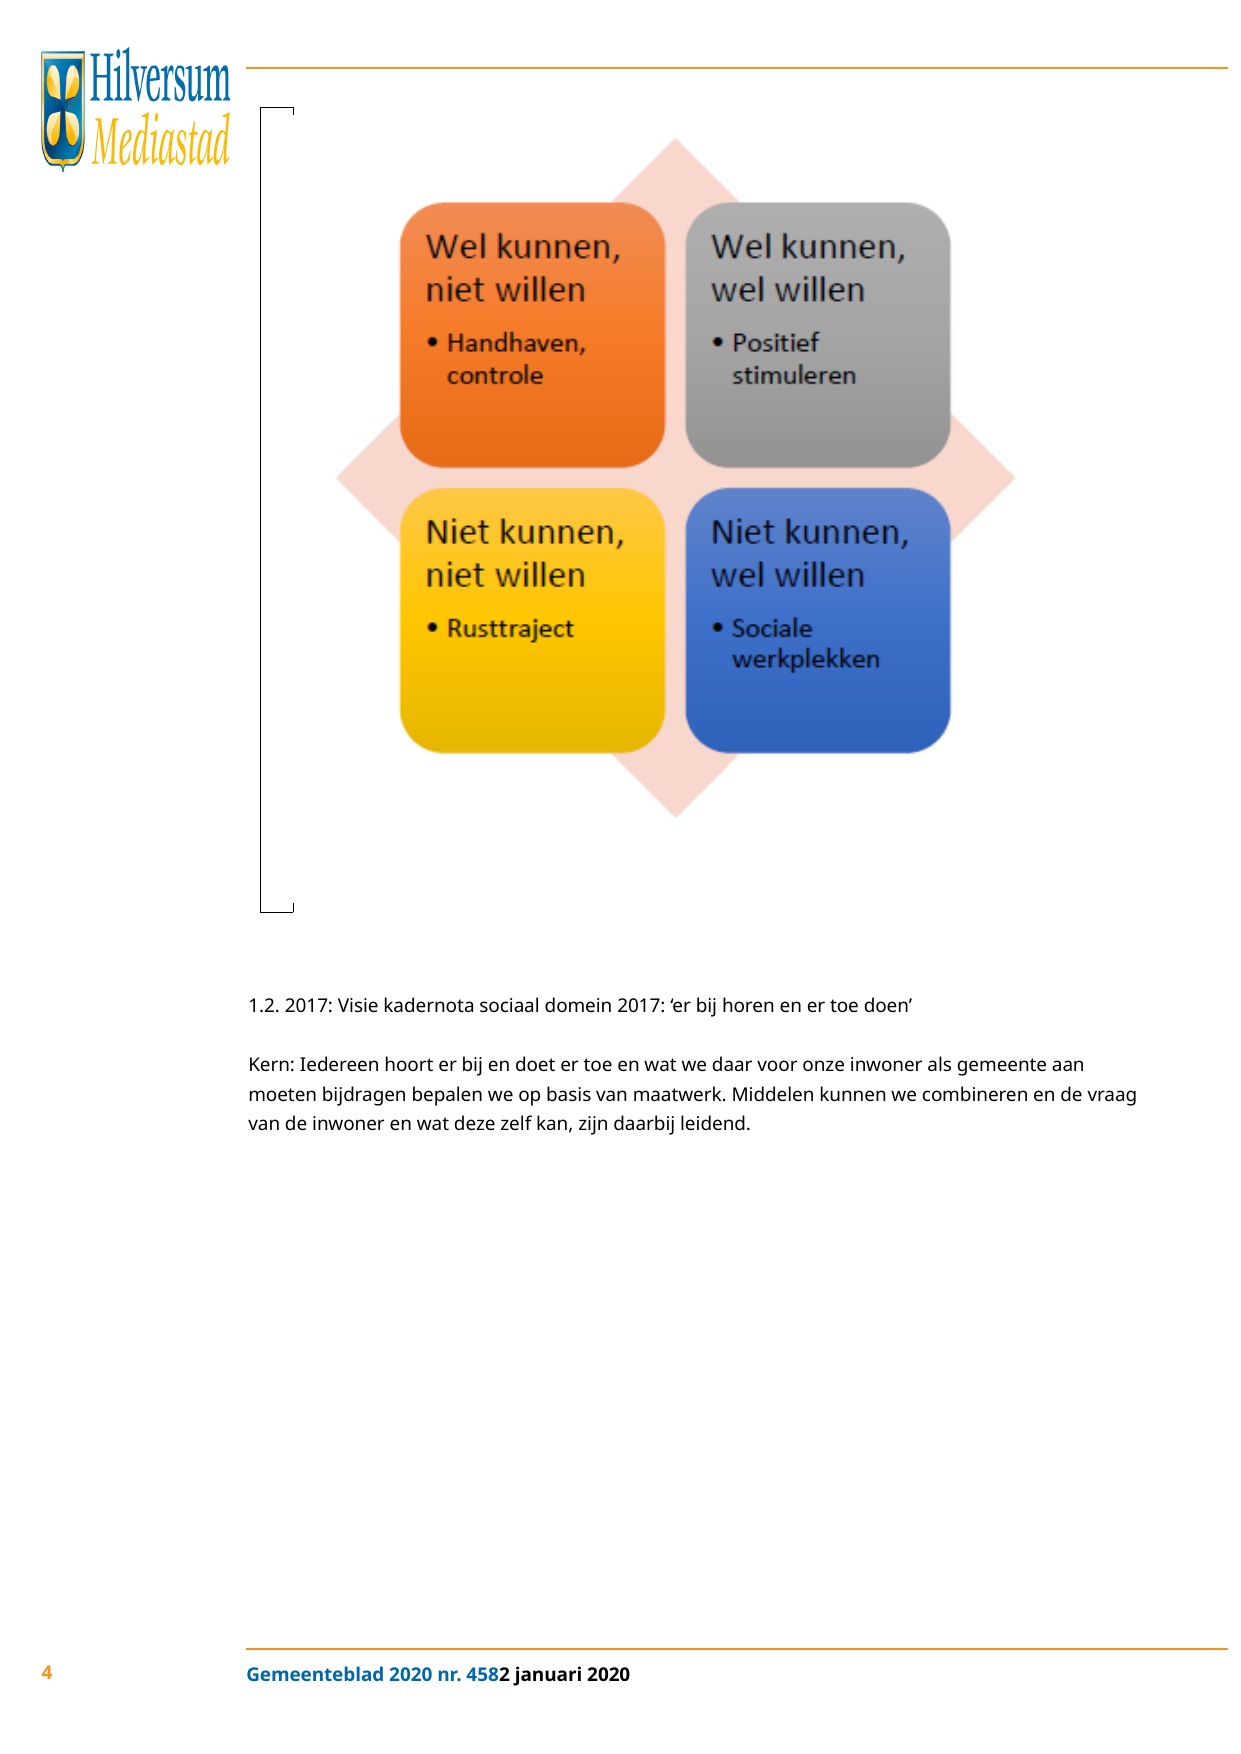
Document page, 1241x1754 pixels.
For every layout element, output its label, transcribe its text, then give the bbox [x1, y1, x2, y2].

text 1.2. 2017: Visie kadernota sociaal domein 2017: ‘er bij horen en er toe doen’ [248, 992, 1152, 1018]
picture [41, 47, 231, 172]
picture [268, 115, 1096, 903]
text Kern: Iedereen hoort er bij en doet er toe en wat we daar voor onze inwoner als gemeente aan moeten bijdragen bepalen we op basis van maatwerk. Middelen kunnen we combineren en de vraag van de inwoner en wat deze zelf kan, zijn daarbij leidend. [248, 1051, 1152, 1136]
